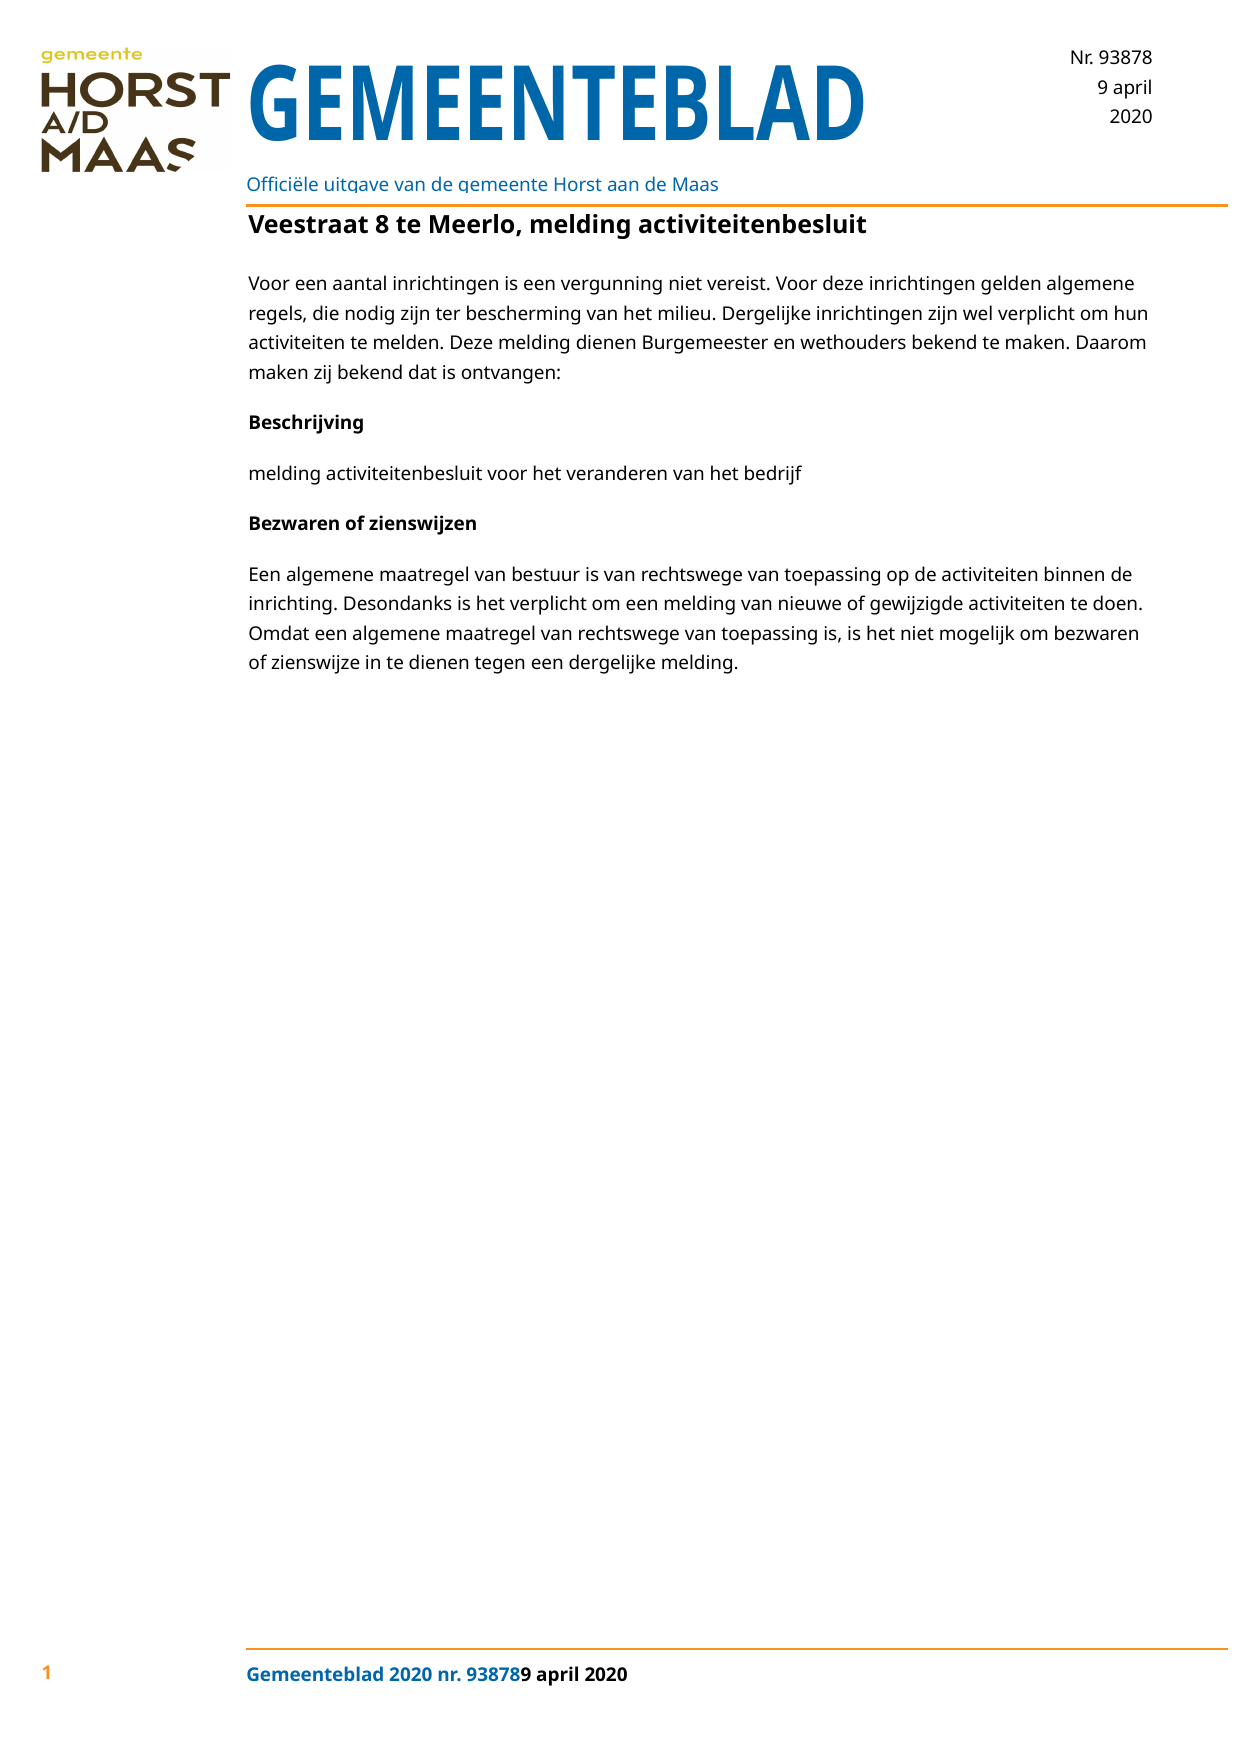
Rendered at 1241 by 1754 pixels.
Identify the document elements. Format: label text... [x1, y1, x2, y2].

text Veestraat 8 te Meerlo, melding activiteitenbesluit [248, 207, 1152, 241]
text melding activiteitenbesluit voor het veranderen van het bedrijf [248, 460, 1152, 486]
text Voor een aantal inrichtingen is een vergunning niet vereist. Voor deze inrichtingen gelden algemene regels, die nodig zijn ter bescherming van het milieu. Dergelijke inrichtingen zijn wel verplicht om hun activiteiten te melden. Deze melding dienen Burgemeester en wethouders bekend te maken. Daarom maken zij bekend dat is ontvangen: [248, 270, 1152, 385]
text Bezwaren of zienswijzen [248, 510, 1152, 536]
picture [41, 47, 231, 172]
text Beschrijving [248, 409, 1152, 435]
text Een algemene maatregel van bestuur is van rechtswege van toepassing op de activiteiten binnen de inrichting. Desondanks is het verplicht om een melding van nieuwe of gewijzigde activiteiten te doen. Omdat een algemene maatregel van rechtswege van toepassing is, is het niet mogelijk om bezwaren of zienswijze in te dienen tegen een dergelijke melding. [248, 561, 1152, 675]
